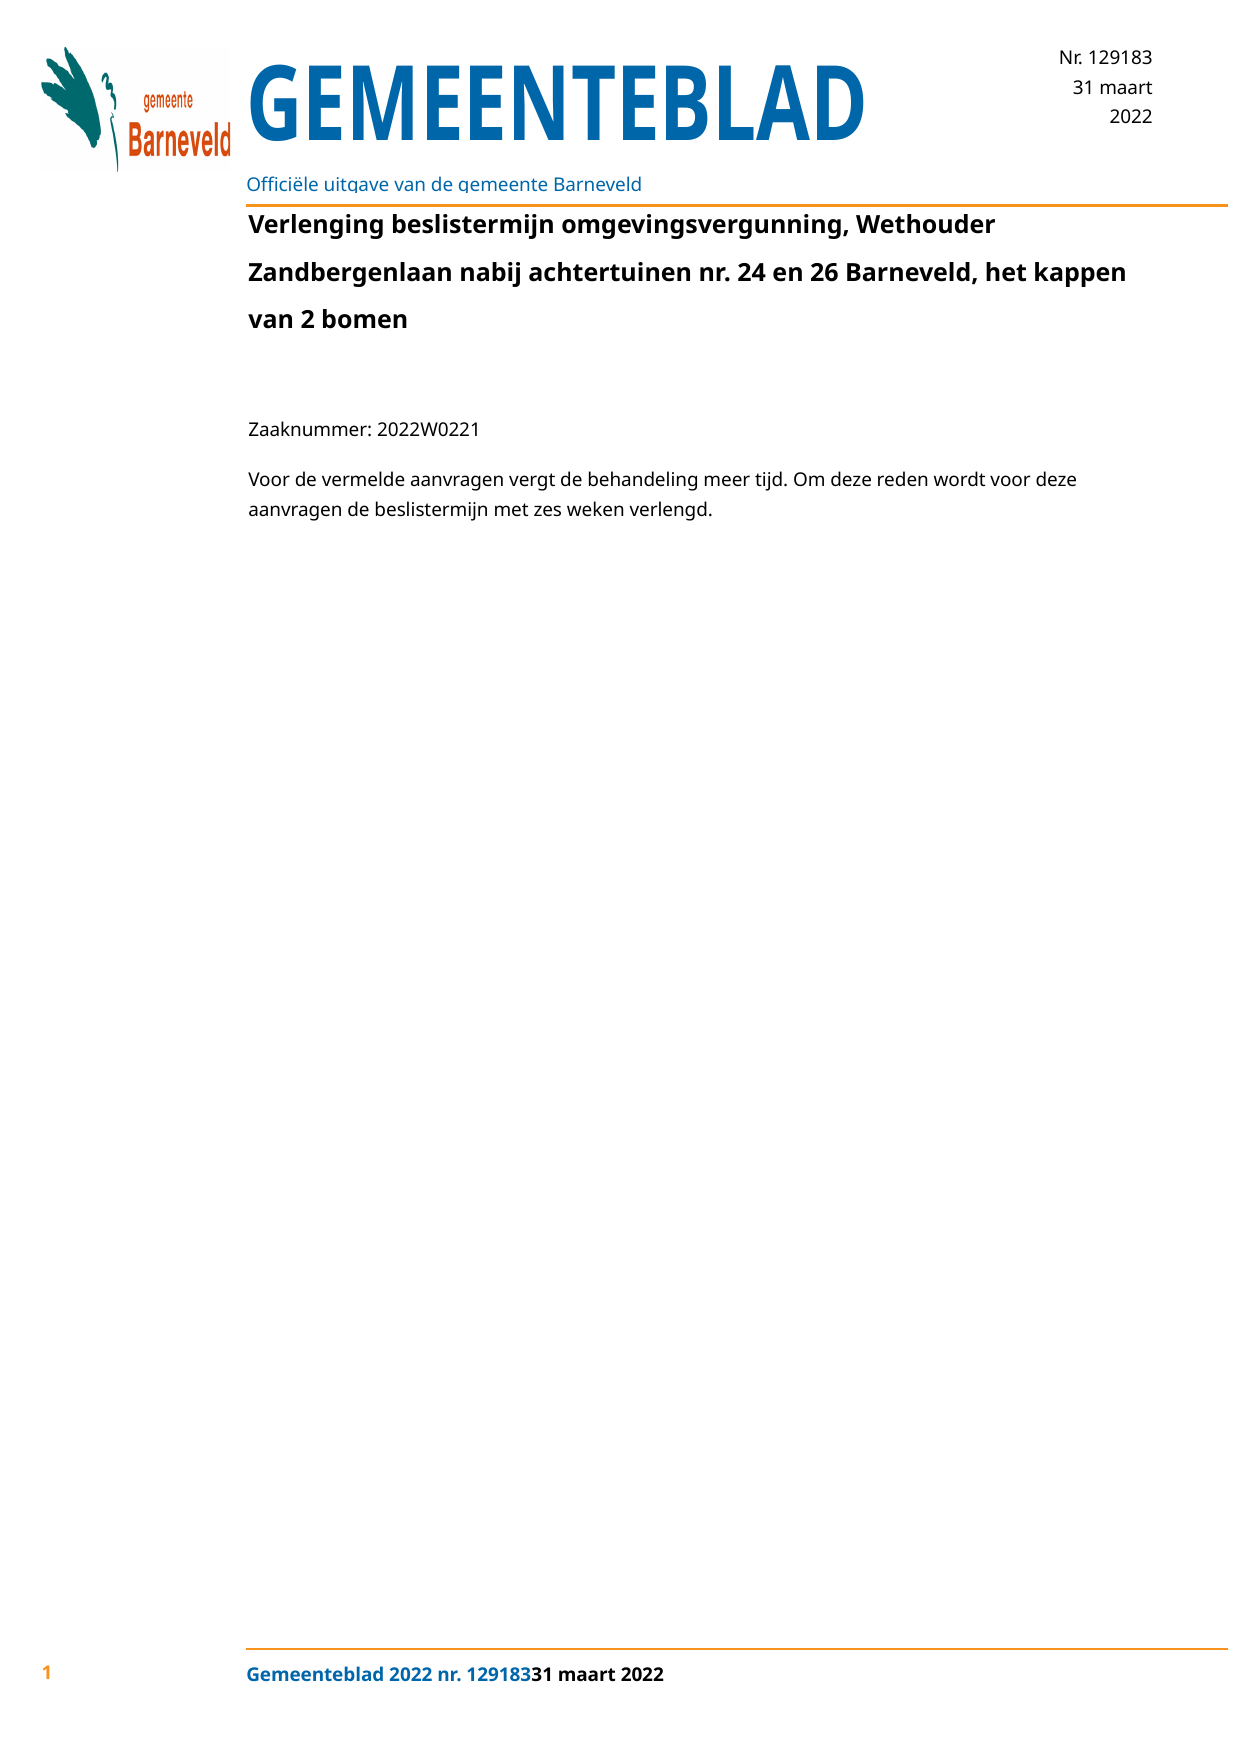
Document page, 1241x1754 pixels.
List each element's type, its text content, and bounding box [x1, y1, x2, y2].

text Zaaknummer: 2022W0221 [248, 416, 1152, 442]
picture [41, 47, 231, 172]
text Verlenging beslistermijn omgevingsvergunning, Wethouder Zandbergenlaan nabij achtertuinen nr. 24 en 26 Barneveld, het kappen van 2 bomen [248, 207, 1152, 336]
text Voor de vermelde aanvragen vergt de behandeling meer tijd. Om deze reden wordt voor deze aanvragen de beslistermijn met zes weken verlengd. [248, 466, 1152, 522]
